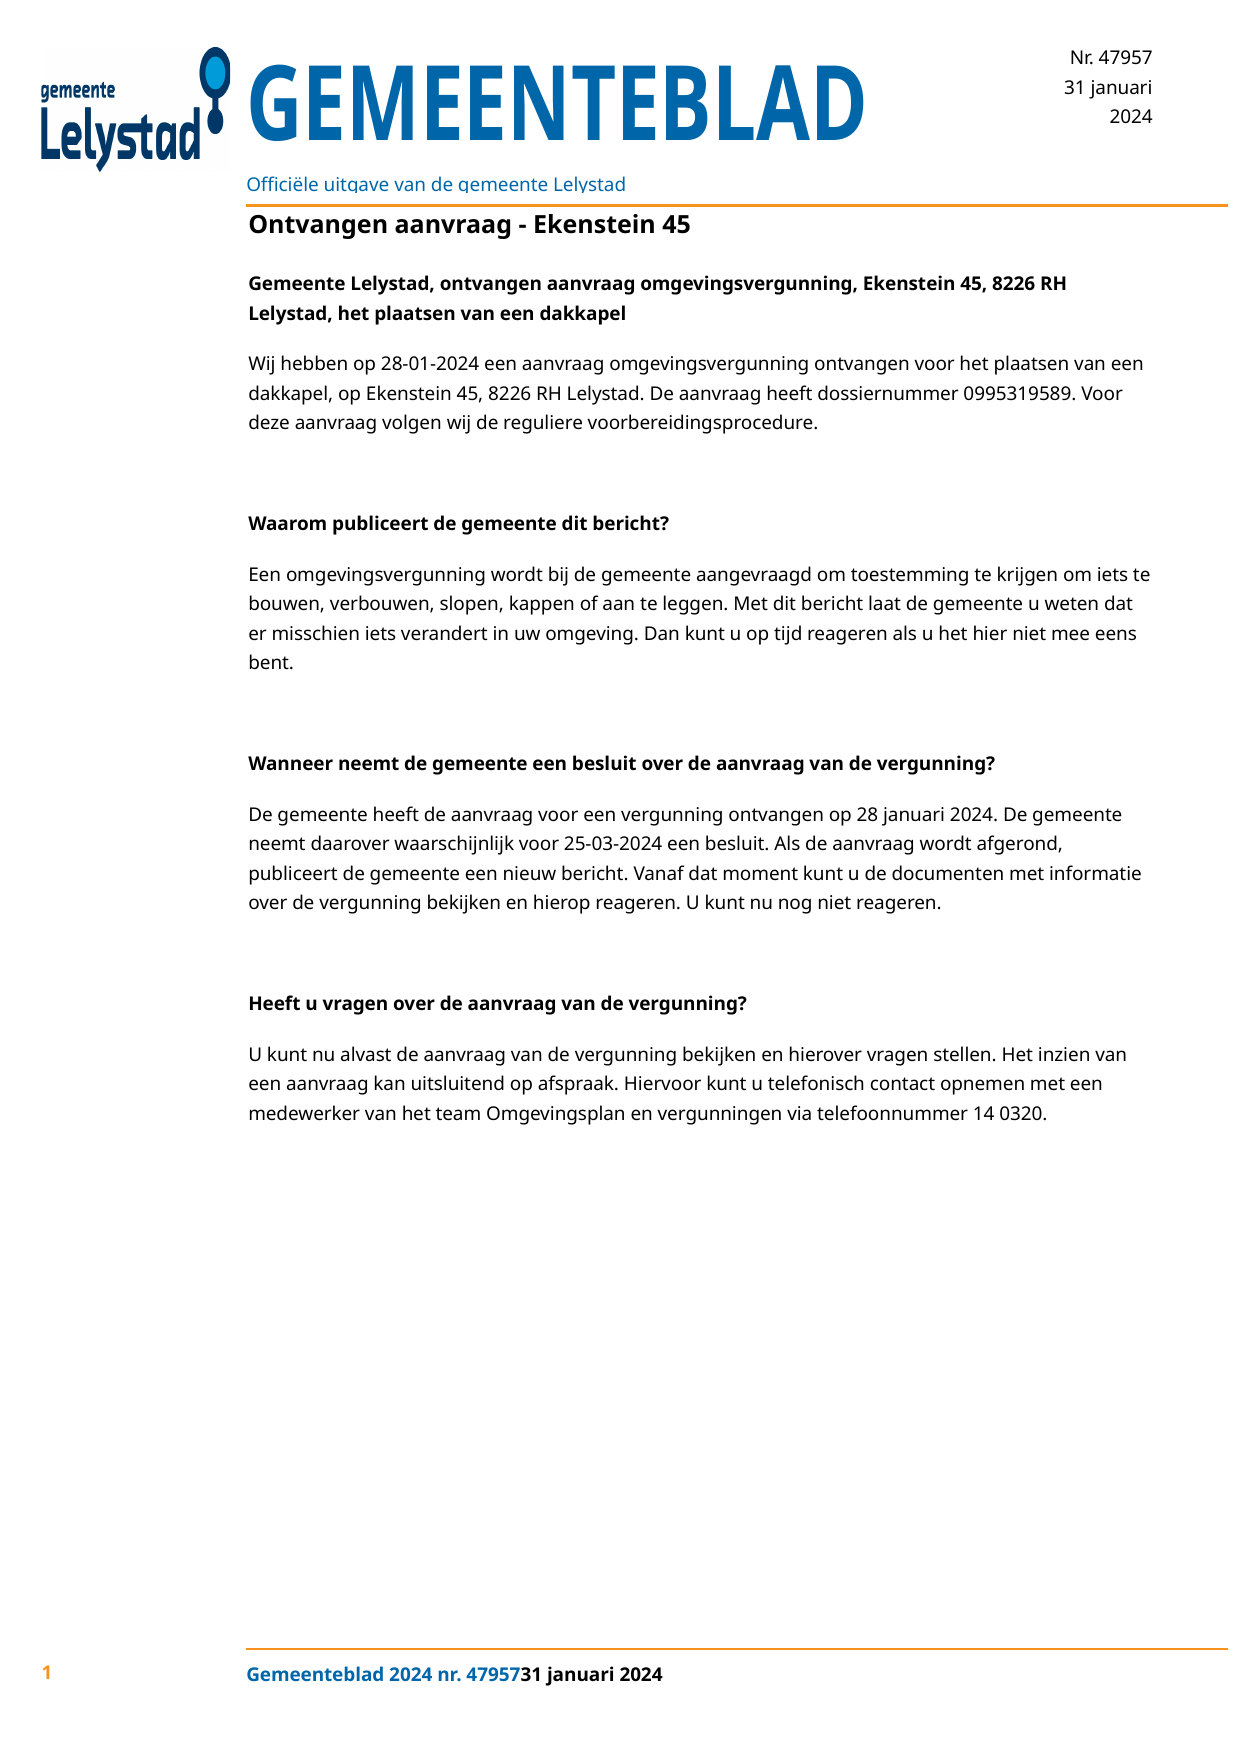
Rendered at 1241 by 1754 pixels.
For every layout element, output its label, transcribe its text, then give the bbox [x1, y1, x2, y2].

picture [41, 47, 231, 172]
text Wij hebben op 28-01-2024 een aanvraag omgevingsvergunning ontvangen voor het plaatsen van een dakkapel, op Ekenstein 45, 8226 RH Lelystad. De aanvraag heeft dossiernummer 0995319589. Voor deze aanvraag volgen wij de reguliere voorbereidingsprocedure. [248, 350, 1152, 435]
text Een omgevingsvergunning wordt bij de gemeente aangevraagd om toestemming te krijgen om iets te bouwen, verbouwen, slopen, kappen of aan te leggen. Met dit bericht laat de gemeente u weten dat er misschien iets verandert in uw omgeving. Dan kunt u op tijd reageren als u het hier niet mee eens bent. [248, 561, 1152, 675]
text Gemeente Lelystad, ontvangen aanvraag omgevingsvergunning, Ekenstein 45, 8226 RH Lelystad, het plaatsen van een dakkapel [248, 270, 1152, 326]
text Heeft u vragen over de aanvraag van de vergunning? [248, 990, 1152, 1016]
text Ontvangen aanvraag - Ekenstein 45 [248, 207, 1152, 241]
text Waarom publiceert de gemeente dit bericht? [248, 510, 1152, 536]
text Wanneer neemt de gemeente een besluit over de aanvraag van de vergunning? [248, 750, 1152, 776]
text De gemeente heeft de aanvraag voor een vergunning ontvangen op 28 januari 2024. De gemeente neemt daarover waarschijnlijk voor 25-03-2024 een besluit. Als de aanvraag wordt afgerond, publiceert de gemeente een nieuw bericht. Vanaf dat moment kunt u de documenten met informatie over de vergunning bekijken en hierop reageren. U kunt nu nog niet reageren. [248, 801, 1152, 915]
text U kunt nu alvast de aanvraag van de vergunning bekijken en hierover vragen stellen. Het inzien van een aanvraag kan uitsluitend op afspraak. Hiervoor kunt u telefonisch contact opnemen met een medewerker van het team Omgevingsplan en vergunningen via telefoonnummer 14 0320. [248, 1041, 1152, 1126]
